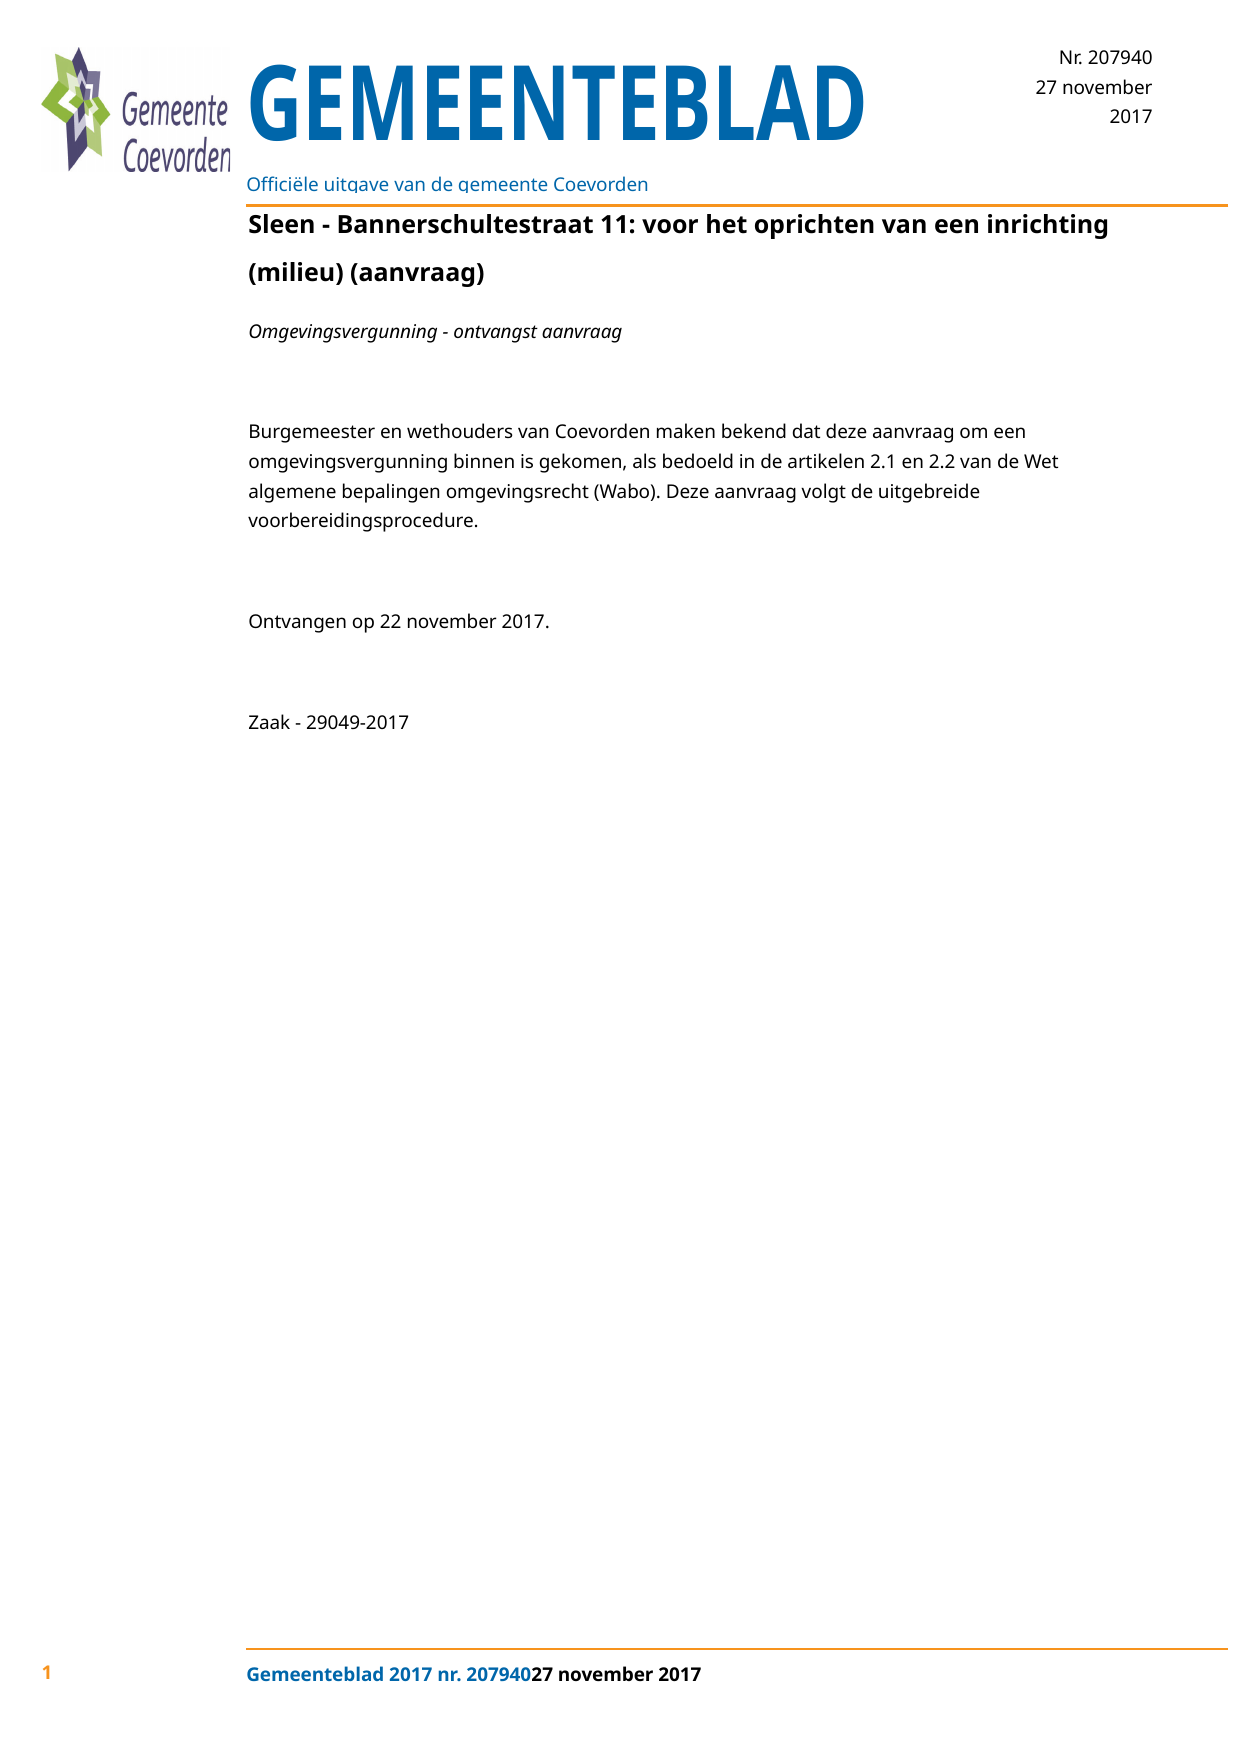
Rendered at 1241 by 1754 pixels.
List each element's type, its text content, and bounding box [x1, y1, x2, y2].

text Zaak - 29049-2017 [248, 709, 1152, 735]
text Ontvangen op 22 november 2017. [248, 608, 1152, 634]
text Sleen - Bannerschultestraat 11: voor het oprichten van een inrichting (milieu) (aanvraag) [248, 207, 1152, 288]
picture [41, 47, 231, 172]
text Burgemeester en wethouders van Coevorden maken bekend dat deze aanvraag om een omgevingsvergunning binnen is gekomen, als bedoeld in de artikelen 2.1 en 2.2 van de Wet algemene bepalingen omgevingsrecht (Wabo). Deze aanvraag volgt de uitgebreide voorbereidingsprocedure. [248, 419, 1152, 533]
text Omgevingsvergunning - ontvangst aanvraag [248, 318, 1152, 344]
